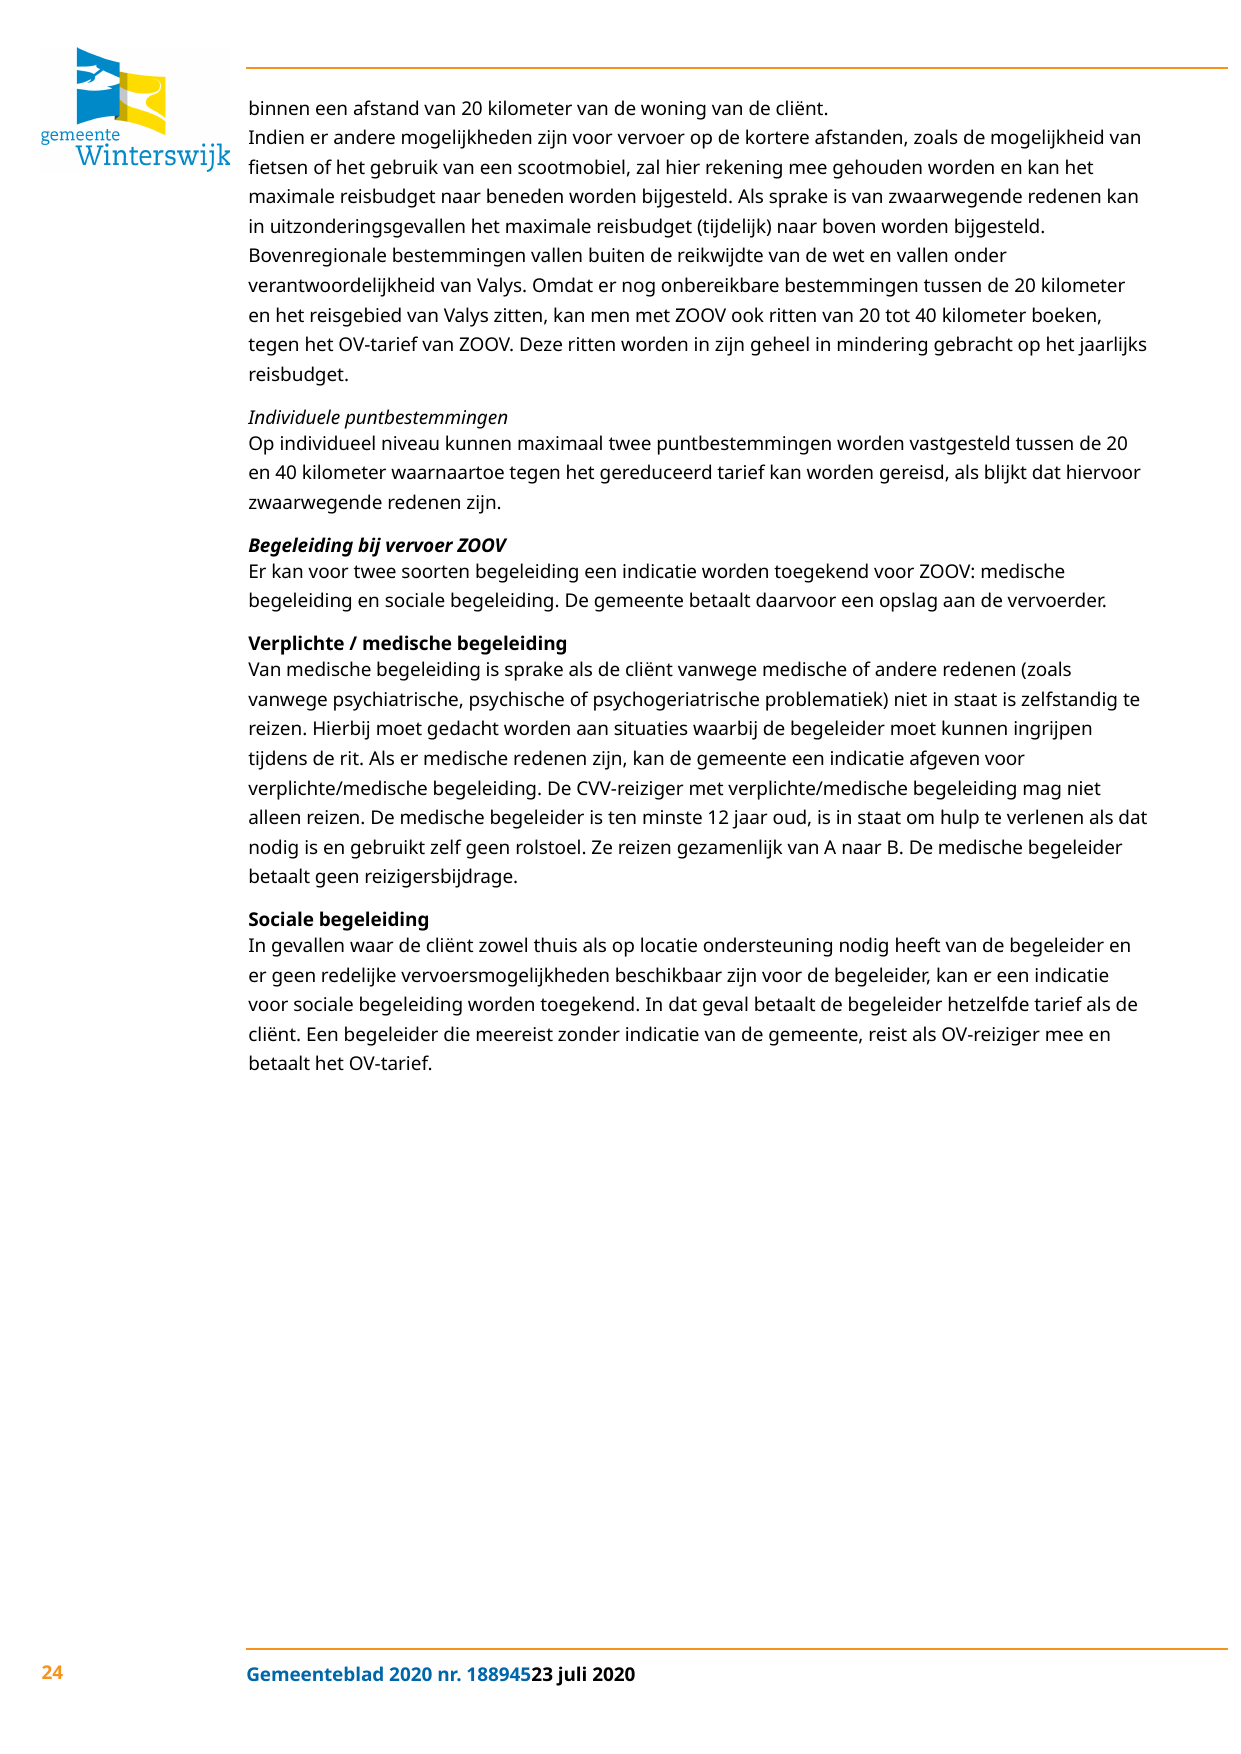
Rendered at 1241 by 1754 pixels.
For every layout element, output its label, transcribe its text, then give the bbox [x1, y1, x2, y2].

picture [225, 153, 231, 162]
text Indien er andere mogelijkheden zijn voor vervoer op de kortere afstanden, zoals de mogelijkheid van fietsen of het gebruik van een scootmobiel, zal hier rekening mee gehouden worden en kan het maximale reisbudget naar beneden worden bijgesteld. Als sprake is van zwaarwegende redenen kan in uitzonderingsgevallen het maximale reisbudget (tijdelijk) naar boven worden bijgesteld. [248, 124, 1152, 239]
text Individuele puntbestemmingen [248, 404, 1152, 430]
text binnen een afstand van 20 kilometer van de woning van de cliënt. [248, 95, 1152, 121]
text Verplichte / medische begeleiding [248, 631, 1152, 656]
picture [41, 47, 231, 172]
text Op individueel niveau kunnen maximaal twee puntbestemmingen worden vastgesteld tussen de 20 en 40 kilometer waarnaartoe tegen het gereduceerd tarief kan worden gereisd, als blijkt dat hiervoor zwaarwegende redenen zijn. [248, 430, 1152, 515]
text Van medische begeleiding is sprake als de cliënt vanwege medische of andere redenen (zoals vanwege psychiatrische, psychische of psychogeriatrische problematiek) niet in staat is zelfstandig te reizen. Hierbij moet gedacht worden aan situaties waarbij de begeleider moet kunnen ingrijpen tijdens de rit. Als er medische redenen zijn, kan de gemeente een indicatie afgeven voor verplichte/medische begeleiding. De CVV-reiziger met verplichte/medische begeleiding mag niet alleen reizen. De medische begeleider is ten minste 12 jaar oud, is in staat om hulp te verlenen als dat nodig is en gebruikt zelf geen rolstoel. Ze reizen gezamenlijk van A naar B. De medische begeleider betaalt geen reizigersbijdrage. [248, 656, 1152, 889]
text Begeleiding bij vervoer ZOOV [248, 532, 1152, 558]
text Bovenregionale bestemmingen vallen buiten de reikwijdte van de wet en vallen onder verantwoordelijkheid van Valys. Omdat er nog onbereikbare bestemmingen tussen de 20 kilometer en het reisgebied van Valys zitten, kan men met ZOOV ook ritten van 20 tot 40 kilometer boeken, tegen het OV-tarief van ZOOV. Deze ritten worden in zijn geheel in mindering gebracht op het jaarlijks reisbudget. [248, 243, 1152, 387]
text Sociale begeleiding [248, 907, 1152, 932]
text In gevallen waar de cliënt zowel thuis als op locatie ondersteuning nodig heeft van de begeleider en er geen redelijke vervoersmogelijkheden beschikbaar zijn voor de begeleider, kan er een indicatie voor sociale begeleiding worden toegekend. In dat geval betaalt de begeleider hetzelfde tarief als de cliënt. Een begeleider die meereist zonder indicatie van de gemeente, reist als OV-reiziger mee en betaalt het OV-tarief. [248, 932, 1152, 1076]
text Er kan voor twee soorten begeleiding een indicatie worden toegekend voor ZOOV: medische begeleiding en sociale begeleiding. De gemeente betaalt daarvoor een opslag aan de vervoerder. [248, 558, 1152, 613]
